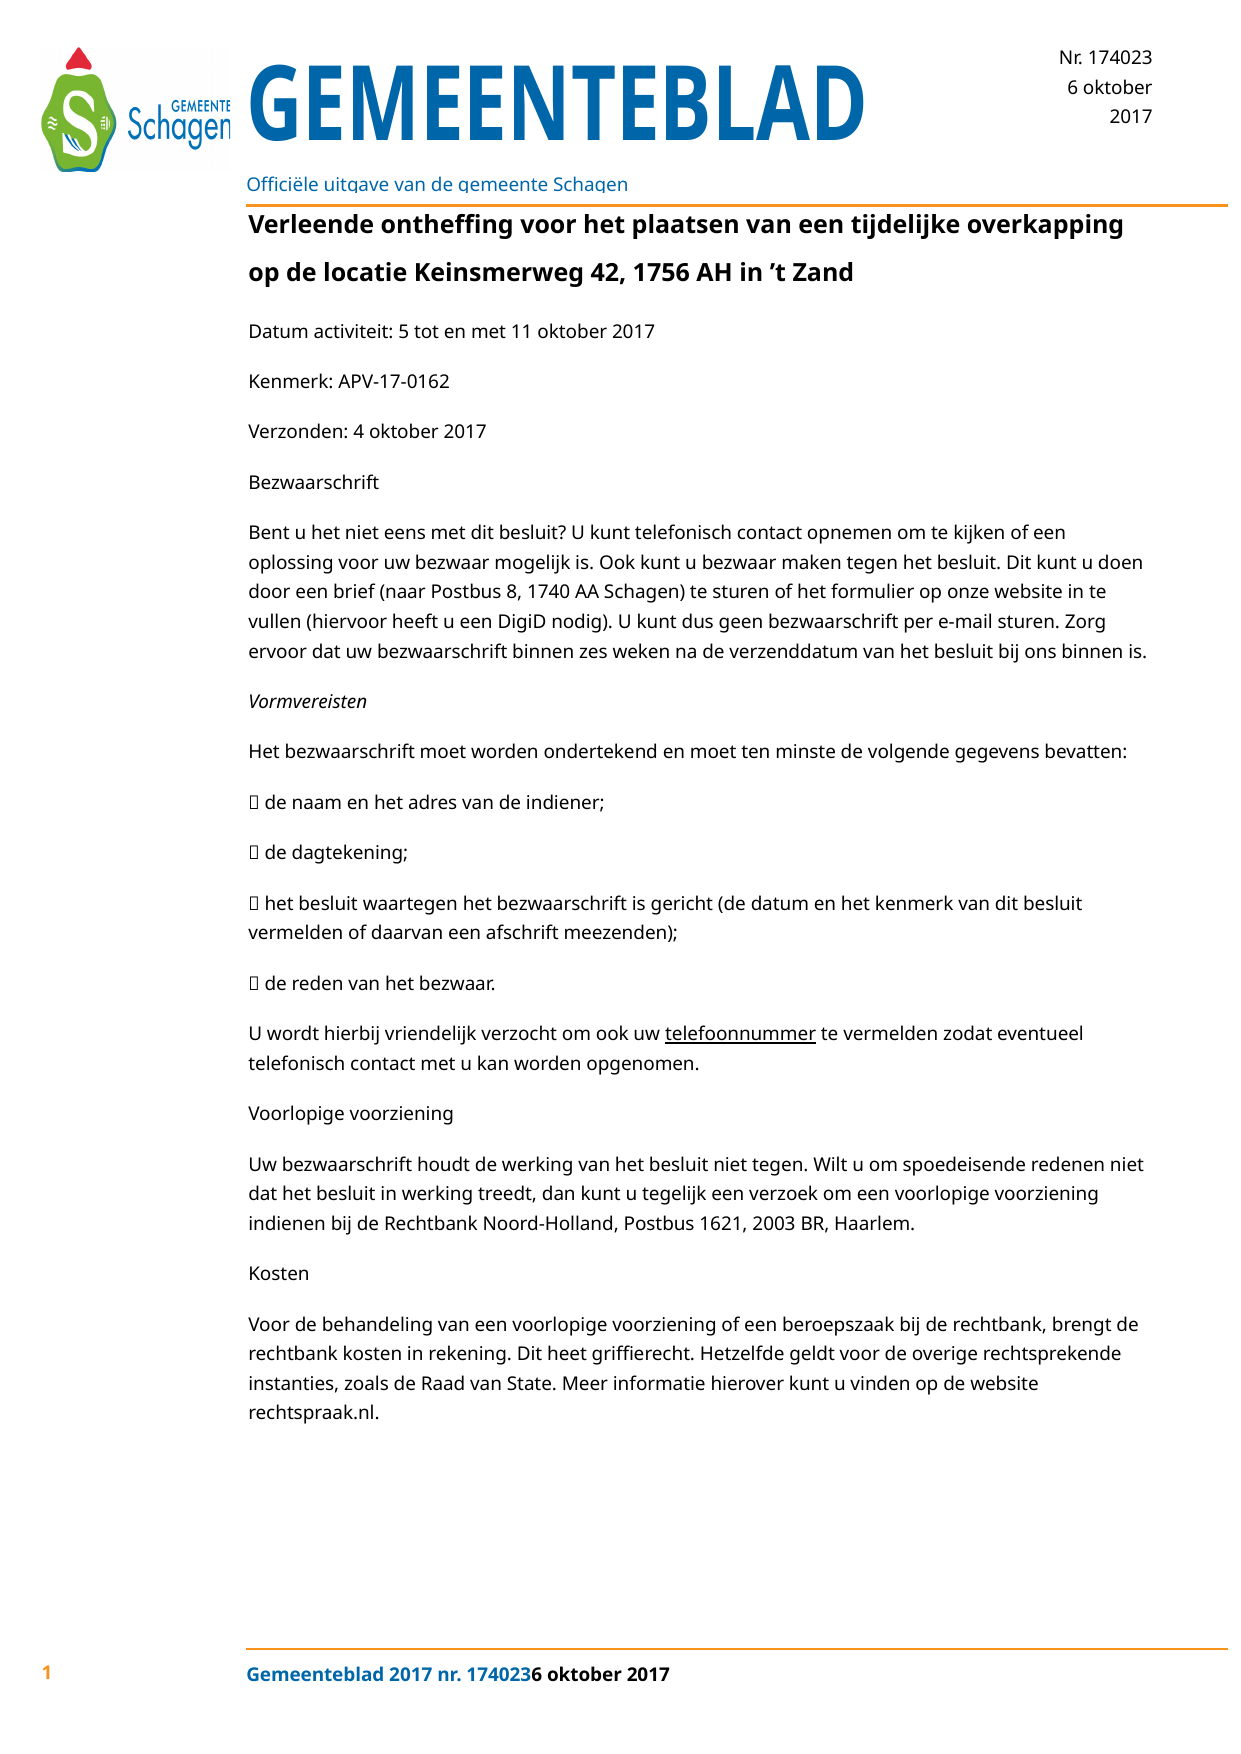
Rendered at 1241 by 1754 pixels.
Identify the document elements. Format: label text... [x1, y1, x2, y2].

text Uw bezwaarschrift houdt de werking van het besluit niet tegen. Wilt u om spoedeisende redenen niet dat het besluit in werking treedt, dan kunt u tegelijk een verzoek om een voorlopige voorziening indienen bij de Rechtbank Noord-Holland, Postbus 1621, 2003 BR, Haarlem. [248, 1151, 1152, 1236]
text Voorlopige voorziening [248, 1100, 1152, 1126]
text  de dagtekening; [248, 839, 1152, 865]
text U wordt hierbij vriendelijk verzocht om ook uw telefoonnummer te vermelden zodat eventueel telefonisch contact met u kan worden opgenomen. [248, 1020, 1152, 1076]
text Datum activiteit: 5 tot en met 11 oktober 2017 [248, 318, 1152, 344]
text Verleende ontheffing voor het plaatsen van een tijdelijke overkapping op de locatie Keinsmerweg 42, 1756 AH in ’t Zand [248, 207, 1152, 288]
text Kenmerk: APV-17-0162 [248, 368, 1152, 394]
text Het bezwaarschrift moet worden ondertekend en moet ten minste de volgende gegevens bevatten: [248, 739, 1152, 764]
text  de naam en het adres van de indiener; [248, 789, 1152, 815]
text  de reden van het bezwaar. [248, 970, 1152, 996]
text Bent u het niet eens met dit besluit? U kunt telefonisch contact opnemen om te kijken of een oplossing voor uw bezwaar mogelijk is. Ook kunt u bezwaar maken tegen het besluit. Dit kunt u doen door een brief (naar Postbus 8, 1740 AA Schagen) te sturen of het formulier op onze website in te vullen (hiervoor heeft u een DigiD nodig). U kunt dus geen bezwaarschrift per e-mail sturen. Zorg ervoor dat uw bezwaarschrift binnen zes weken na de verzenddatum van het besluit bij ons binnen is. [248, 519, 1152, 664]
text Bezwaarschrift [248, 469, 1152, 495]
text Kosten [248, 1260, 1152, 1286]
text Verzonden: 4 oktober 2017 [248, 419, 1152, 444]
text Vormvereisten [248, 688, 1152, 714]
picture [41, 47, 231, 172]
text Voor de behandeling van een voorlopige voorziening of een beroepszaak bij de rechtbank, brengt de rechtbank kosten in rekening. Dit heet griffierecht. Hetzelfde geldt voor de overige rechtsprekende instanties, zoals de Raad van State. Meer informatie hierover kunt u vinden op de website rechtspraak.nl. [248, 1311, 1152, 1425]
text  het besluit waartegen het bezwaarschrift is gericht (de datum en het kenmerk van dit besluit vermelden of daarvan een afschrift meezenden); [248, 890, 1152, 945]
